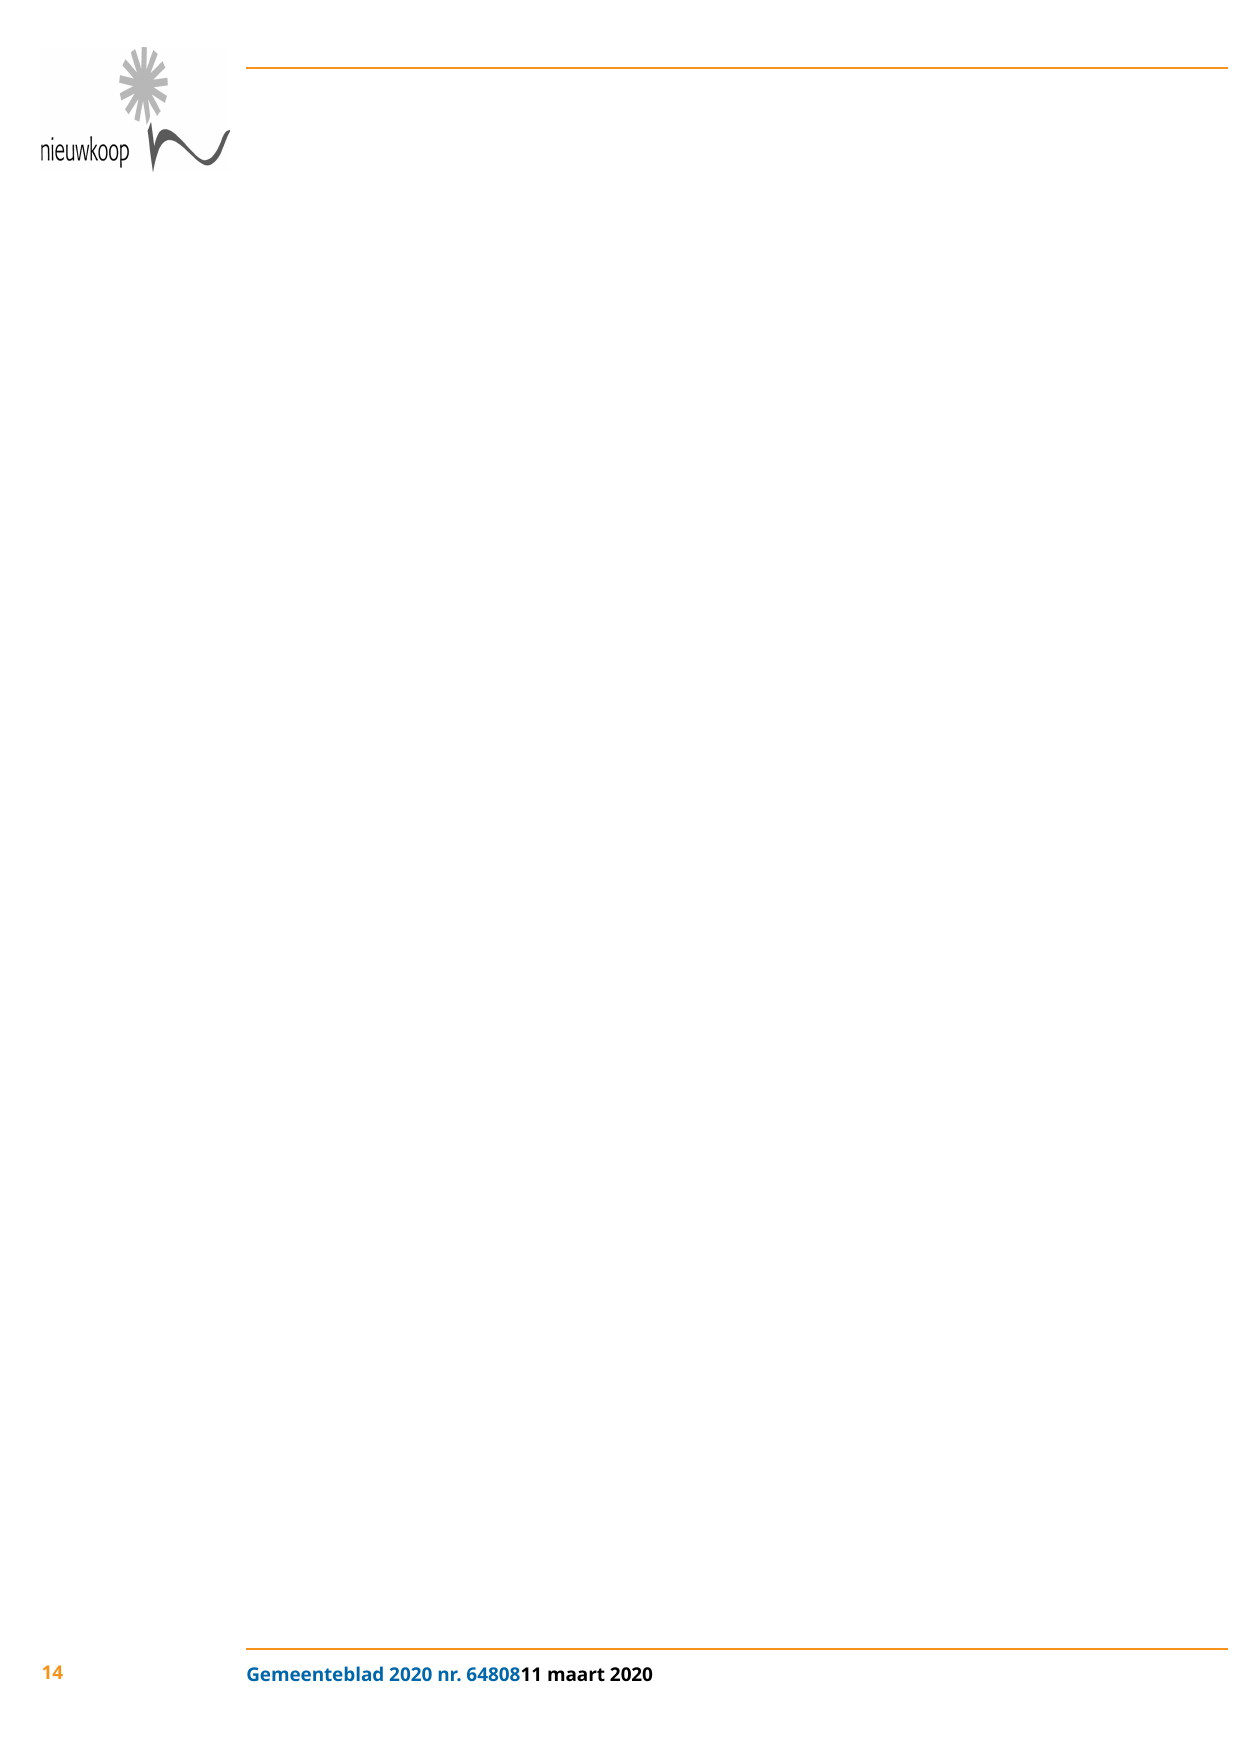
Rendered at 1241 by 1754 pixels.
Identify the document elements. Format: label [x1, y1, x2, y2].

picture [41, 47, 231, 172]
